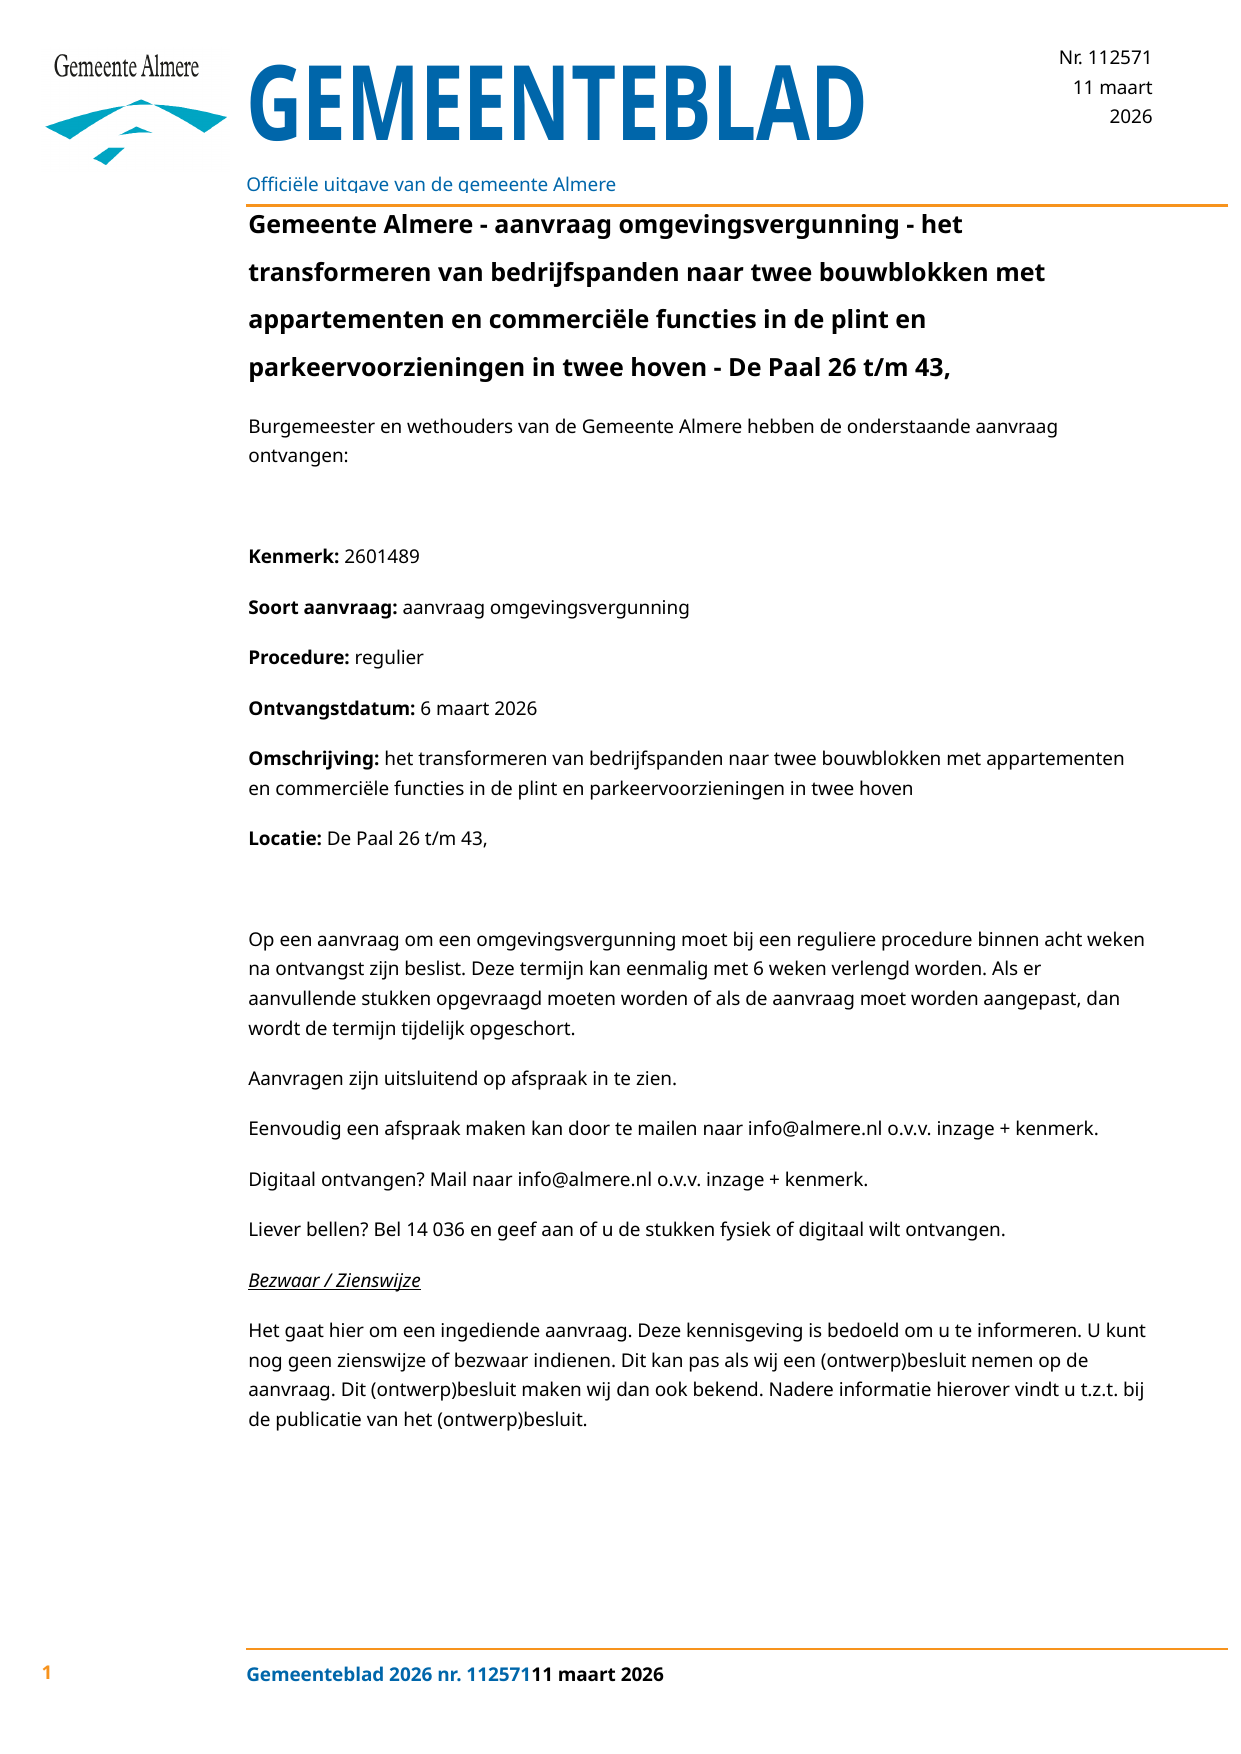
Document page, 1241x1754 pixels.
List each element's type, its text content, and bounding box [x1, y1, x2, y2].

text Bezwaar / Zienswijze [248, 1267, 1152, 1293]
text Aanvragen zijn uitsluitend op afspraak in te zien. [248, 1065, 1152, 1091]
text Kenmerk: 2601489 [248, 543, 1152, 569]
text Gemeente Almere - aanvraag omgevingsvergunning - het transformeren van bedrijfspanden naar twee bouwblokken met appartementen en commerciële functies in de plint en parkeervoorzieningen in twee hoven - De Paal 26 t/m 43, [248, 207, 1152, 384]
text Op een aanvraag om een omgevingsvergunning moet bij een reguliere procedure binnen acht weken na ontvangst zijn beslist. Deze termijn kan eenmalig met 6 weken verlengd worden. Als er aanvullende stukken opgevraagd moeten worden of als de aanvraag moet worden aangepast, dan wordt de termijn tijdelijk opgeschort. [248, 926, 1152, 1041]
text Procedure: regulier [248, 644, 1152, 670]
text Liever bellen? Bel 14 036 en geef aan of u de stukken fysiek of digitaal wilt ontvangen. [248, 1216, 1152, 1242]
text Soort aanvraag: aanvraag omgevingsvergunning [248, 594, 1152, 620]
text Locatie: De Paal 26 t/m 43, [248, 825, 1152, 851]
text Burgemeester en wethouders van de Gemeente Almere hebben de onderstaande aanvraag ontvangen: [248, 413, 1152, 468]
text Het gaat hier om een ingediende aanvraag. Deze kennisgeving is bedoeld om u te informeren. U kunt nog geen zienswijze of bezwaar indienen. Dit kan pas als wij een (ontwerp)besluit nemen op de aanvraag. Dit (ontwerp)besluit maken wij dan ook bekend. Nadere informatie hierover vindt u t.z.t. bij de publicatie van het (ontwerp)besluit. [248, 1317, 1152, 1432]
text Omschrijving: het transformeren van bedrijfspanden naar twee bouwblokken met appartementen en commerciële functies in de plint en parkeervoorzieningen in twee hoven [248, 745, 1152, 801]
text Digitaal ontvangen? Mail naar info@almere.nl o.v.v. inzage + kenmerk. [248, 1166, 1152, 1192]
text Ontvangstdatum: 6 maart 2026 [248, 695, 1152, 721]
picture [41, 47, 231, 172]
text Eenvoudig een afspraak maken kan door te mailen naar info@almere.nl o.v.v. inzage + kenmerk. [248, 1116, 1152, 1141]
